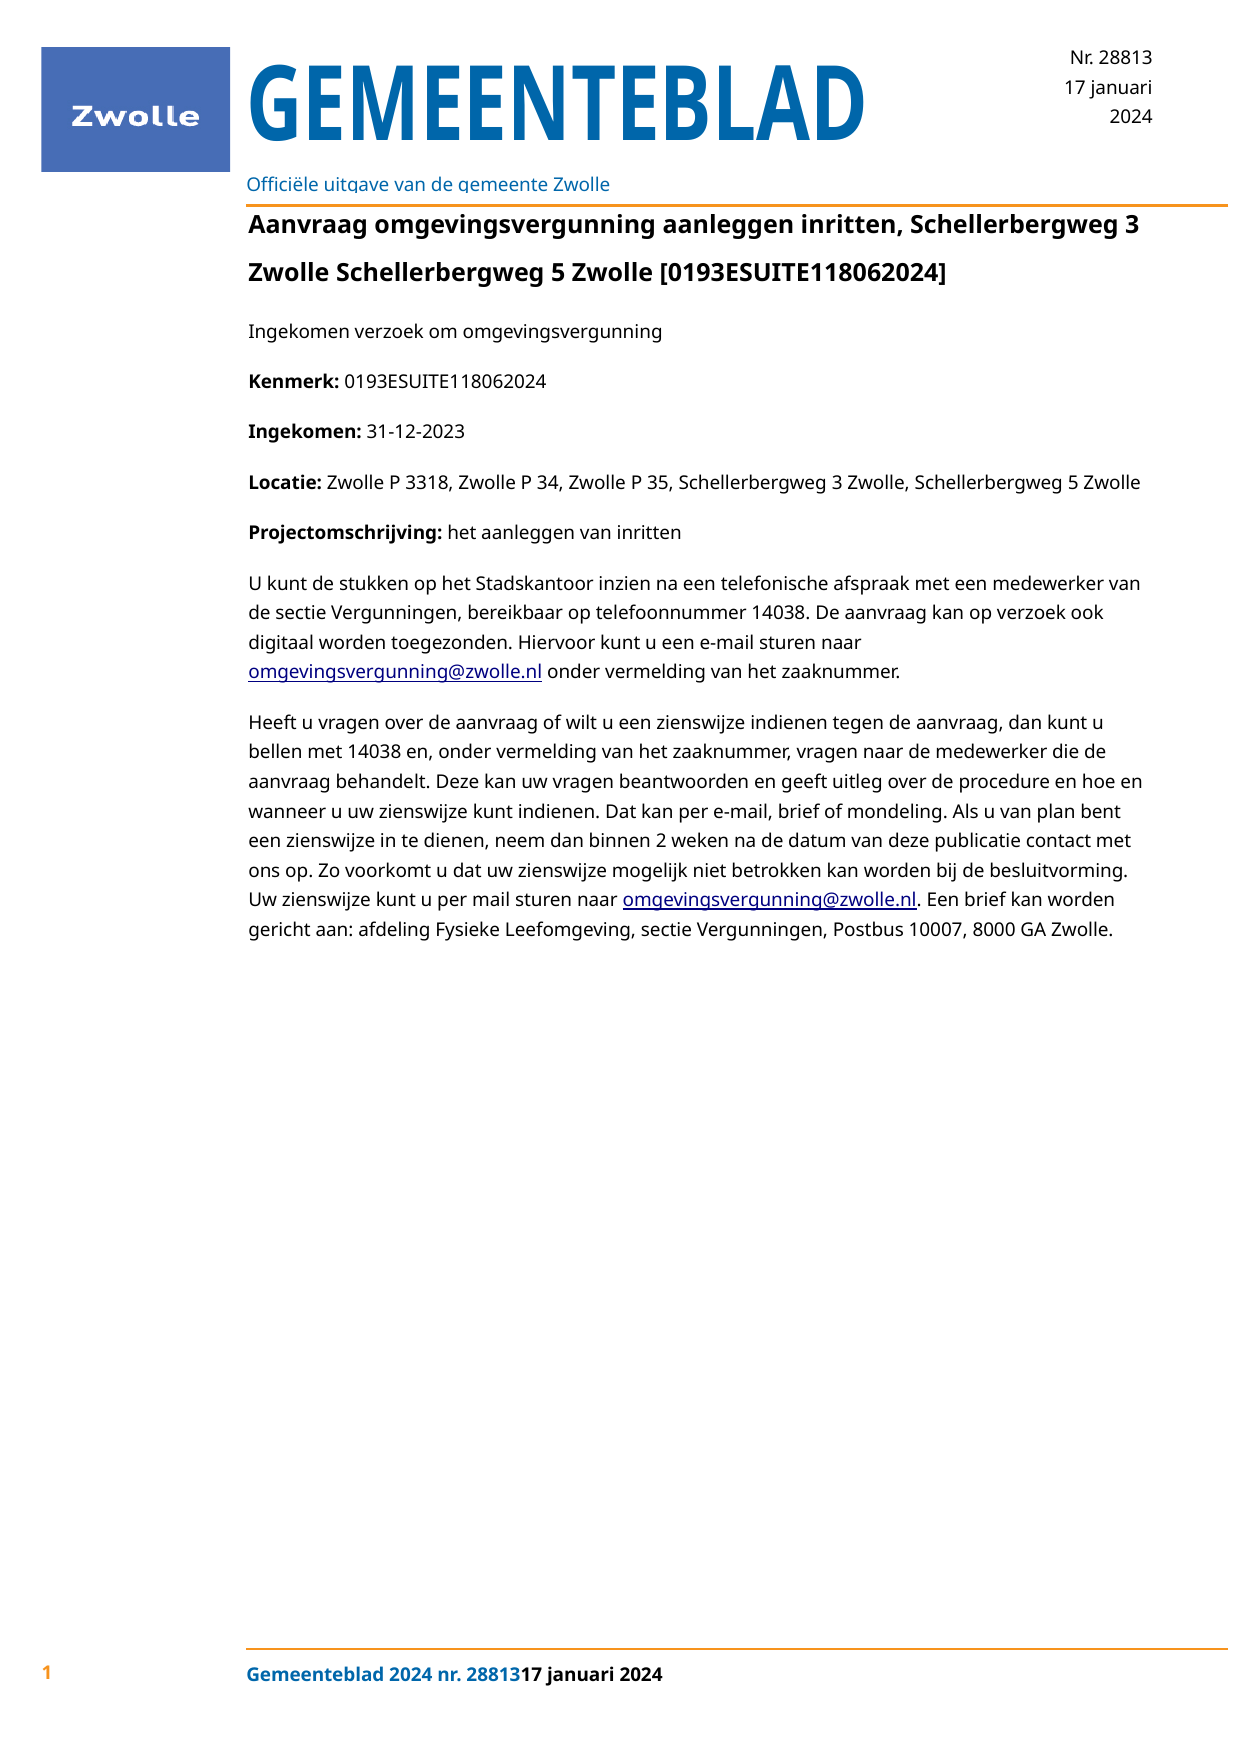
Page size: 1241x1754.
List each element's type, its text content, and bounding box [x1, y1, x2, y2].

text Kenmerk: 0193ESUITE118062024 [248, 368, 1152, 394]
text Ingekomen verzoek om omgevingsvergunning [248, 318, 1152, 344]
text Projectomschrijving: het aanleggen van inritten [248, 519, 1152, 545]
text Aanvraag omgevingsvergunning aanleggen inritten, Schellerbergweg 3 Zwolle Schellerbergweg 5 Zwolle [0193ESUITE118062024] [248, 207, 1152, 288]
text Ingekomen: 31-12-2023 [248, 419, 1152, 444]
text U kunt de stukken op het Stadskantoor inzien na een telefonische afspraak met een medewerker van de sectie Vergunningen, bereikbaar op telefoonnummer 14038. De aanvraag kan op verzoek ook digitaal worden toegezonden. Hiervoor kunt u een e-mail sturen naar omgevingsvergunning@zwolle.nl onder vermelding van het zaaknummer. [248, 570, 1152, 684]
picture [41, 47, 231, 172]
text Locatie: Zwolle P 3318, Zwolle P 34, Zwolle P 35, Schellerbergweg 3 Zwolle, Schellerbergweg 5 Zwolle [248, 469, 1152, 495]
text Heeft u vragen over de aanvraag of wilt u een zienswijze indienen tegen de aanvraag, dan kunt u bellen met 14038 en, onder vermelding van het zaaknummer, vragen naar de medewerker die de aanvraag behandelt. Deze kan uw vragen beantwoorden en geeft uitleg over de procedure en hoe en wanneer u uw zienswijze kunt indienen. Dat kan per e-mail, brief of mondeling. Als u van plan bent een zienswijze in te dienen, neem dan binnen 2 weken na de datum van deze publicatie contact met ons op. Zo voorkomt u dat uw zienswijze mogelijk niet betrokken kan worden bij de besluitvorming. Uw zienswijze kunt u per mail sturen naar omgevingsvergunning@zwolle.nl. Een brief kan worden gericht aan: afdeling Fysieke Leefomgeving, sectie Vergunningen, Postbus 10007, 8000 GA Zwolle. [248, 709, 1152, 942]
